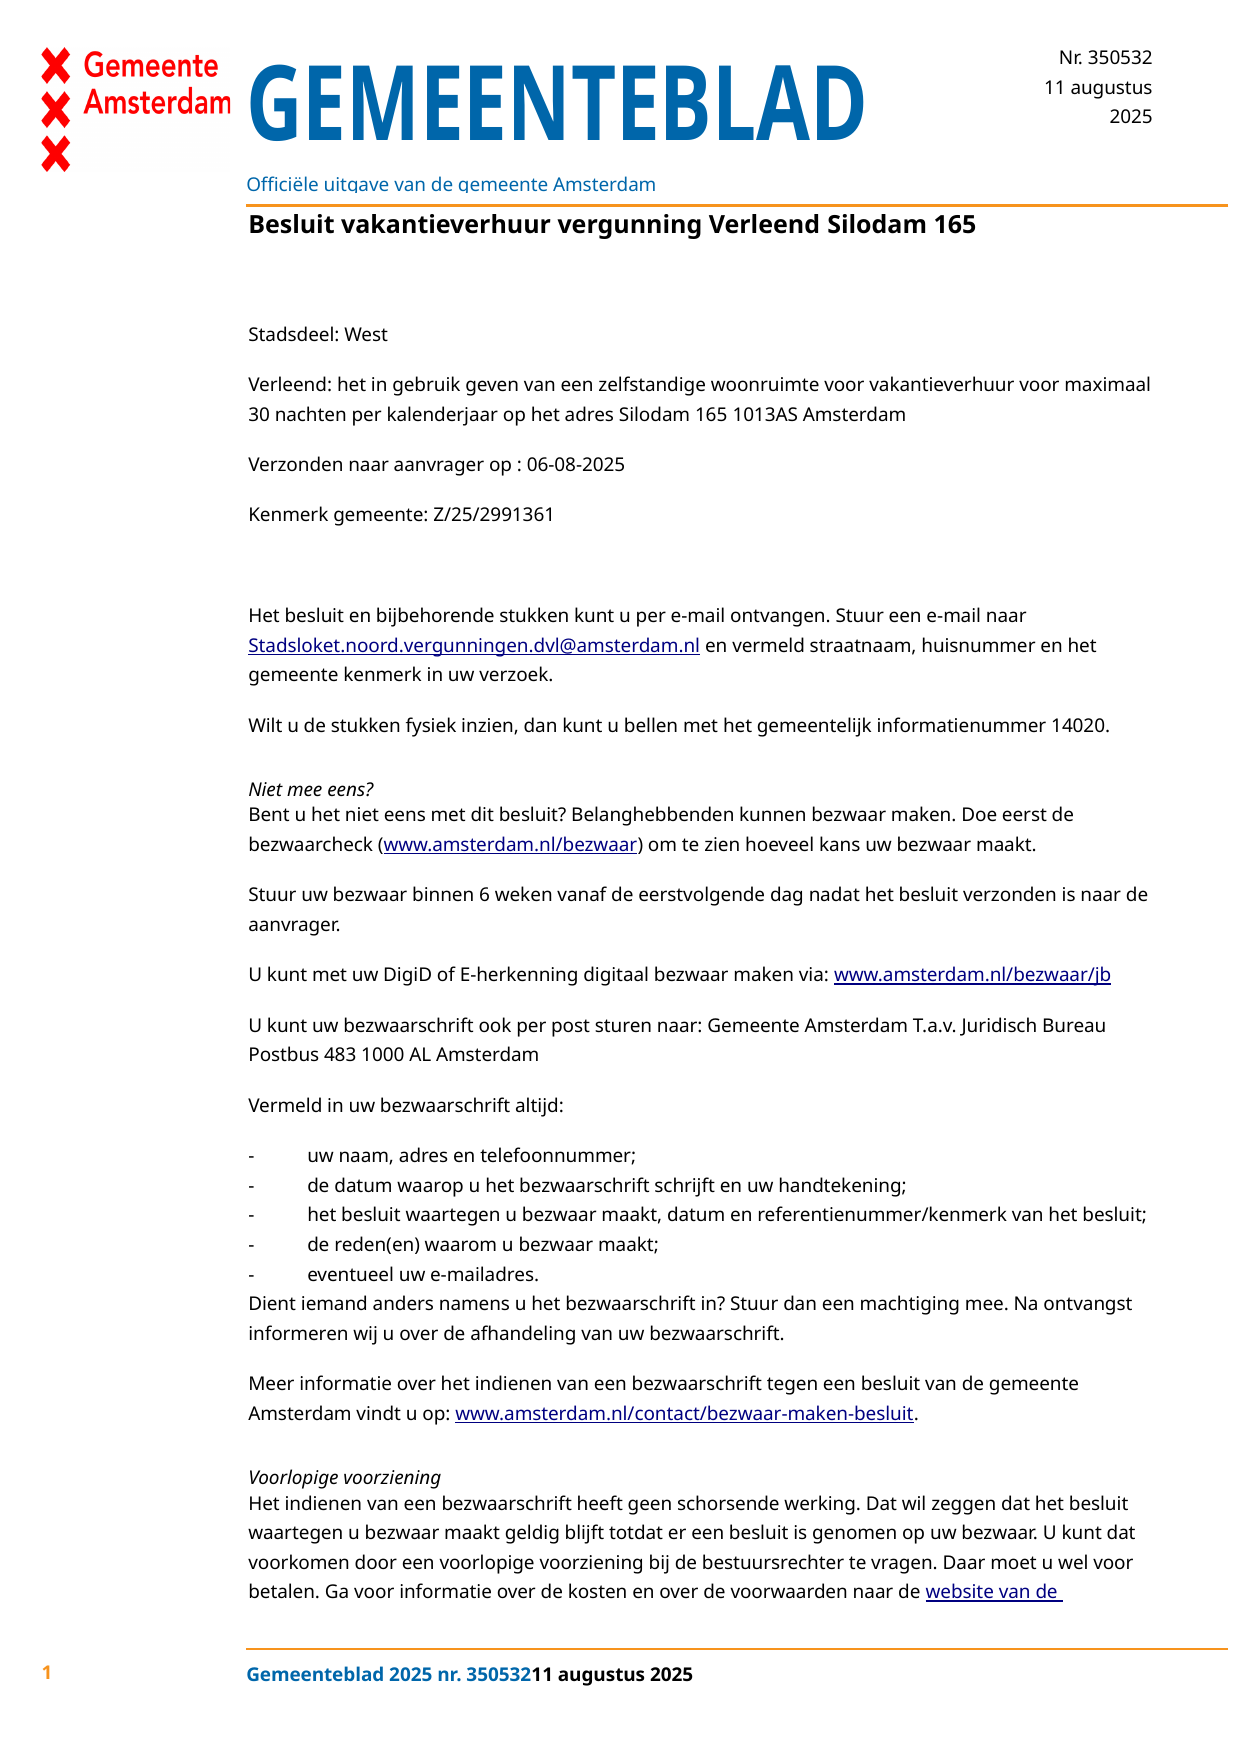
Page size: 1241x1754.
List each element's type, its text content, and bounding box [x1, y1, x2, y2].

list eventueel uw e-mailadres. [248, 1261, 1152, 1287]
text Stadsdeel: West [248, 321, 1152, 346]
text Vermeld in uw bezwaarschrift altijd: [248, 1092, 1152, 1118]
text Het besluit en bijbehorende stukken kunt u per e-mail ontvangen. Stuur een e-mail naar Stadsloket.noord.vergunningen.dvl@amsterdam.nl en vermeld straatnaam, huisnummer en het gemeente kenmerk in uw verzoek. [248, 602, 1152, 687]
text U kunt met uw DigiD of E-herkenning digitaal bezwaar maken via: www.amsterdam.nl/bezwaar/jb [248, 962, 1152, 987]
text Wilt u de stukken fysiek inzien, dan kunt u bellen met het gemeentelijk informatienummer 14020. [248, 712, 1152, 738]
text Dient iemand anders namens u het bezwaarschrift in? Stuur dan een machtiging mee. Na ontvangst informeren wij u over de afhandeling van uw bezwaarschrift. [248, 1290, 1152, 1346]
text Verzonden naar aanvrager op : 06-08-2025 [248, 451, 1152, 477]
text U kunt uw bezwaarschrift ook per post sturen naar: Gemeente Amsterdam T.a.v. Juridisch Bureau Postbus 483 1000 AL Amsterdam [248, 1012, 1152, 1067]
list de reden(en) waarom u bezwaar maakt; [248, 1231, 1152, 1257]
text Verleend: het in gebruik geven van een zelfstandige woonruimte voor vakantieverhuur voor maximaal 30 nachten per kalenderjaar op het adres Silodam 165 1013AS Amsterdam [248, 371, 1152, 426]
text Voorlopige voorziening [248, 1464, 1152, 1490]
list het besluit waartegen u bezwaar maakt, datum en referentienummer/kenmerk van het besluit; [248, 1202, 1152, 1227]
text Bent u het niet eens met dit besluit? Belanghebbenden kunnen bezwaar maken. Doe eerst de bezwaarcheck (www.amsterdam.nl/bezwaar) om te zien hoeveel kans uw bezwaar maakt. [248, 802, 1152, 857]
text Kenmerk gemeente: Z/25/2991361 [248, 502, 1152, 527]
picture [41, 47, 231, 172]
text Stuur uw bezwaar binnen 6 weken vanaf de eerstvolgende dag nadat het besluit verzonden is naar de aanvrager. [248, 882, 1152, 937]
text Niet mee eens? [248, 776, 1152, 802]
text Het indienen van een bezwaarschrift heeft geen schorsende werking. Dat wil zeggen dat het besluit waartegen u bezwaar maakt geldig blijft totdat er een besluit is genomen op uw bezwaar. U kunt dat voorkomen door een voorlopige voorziening bij de bestuursrechter te vragen. Daar moet u wel voor betalen. Ga voor informatie over de kosten en over de voorwaarden naar de website van de [248, 1490, 1152, 1604]
text Meer informatie over het indienen van een bezwaarschrift tegen een besluit van de gemeente Amsterdam vindt u op: www.amsterdam.nl/contact/bezwaar-maken-besluit. [248, 1370, 1152, 1426]
text Besluit vakantieverhuur vergunning Verleend Silodam 165 [248, 207, 1152, 241]
list uw naam, adres en telefoonnummer; [248, 1142, 1152, 1168]
list de datum waarop u het bezwaarschrift schrijft en uw handtekening; [248, 1172, 1152, 1198]
